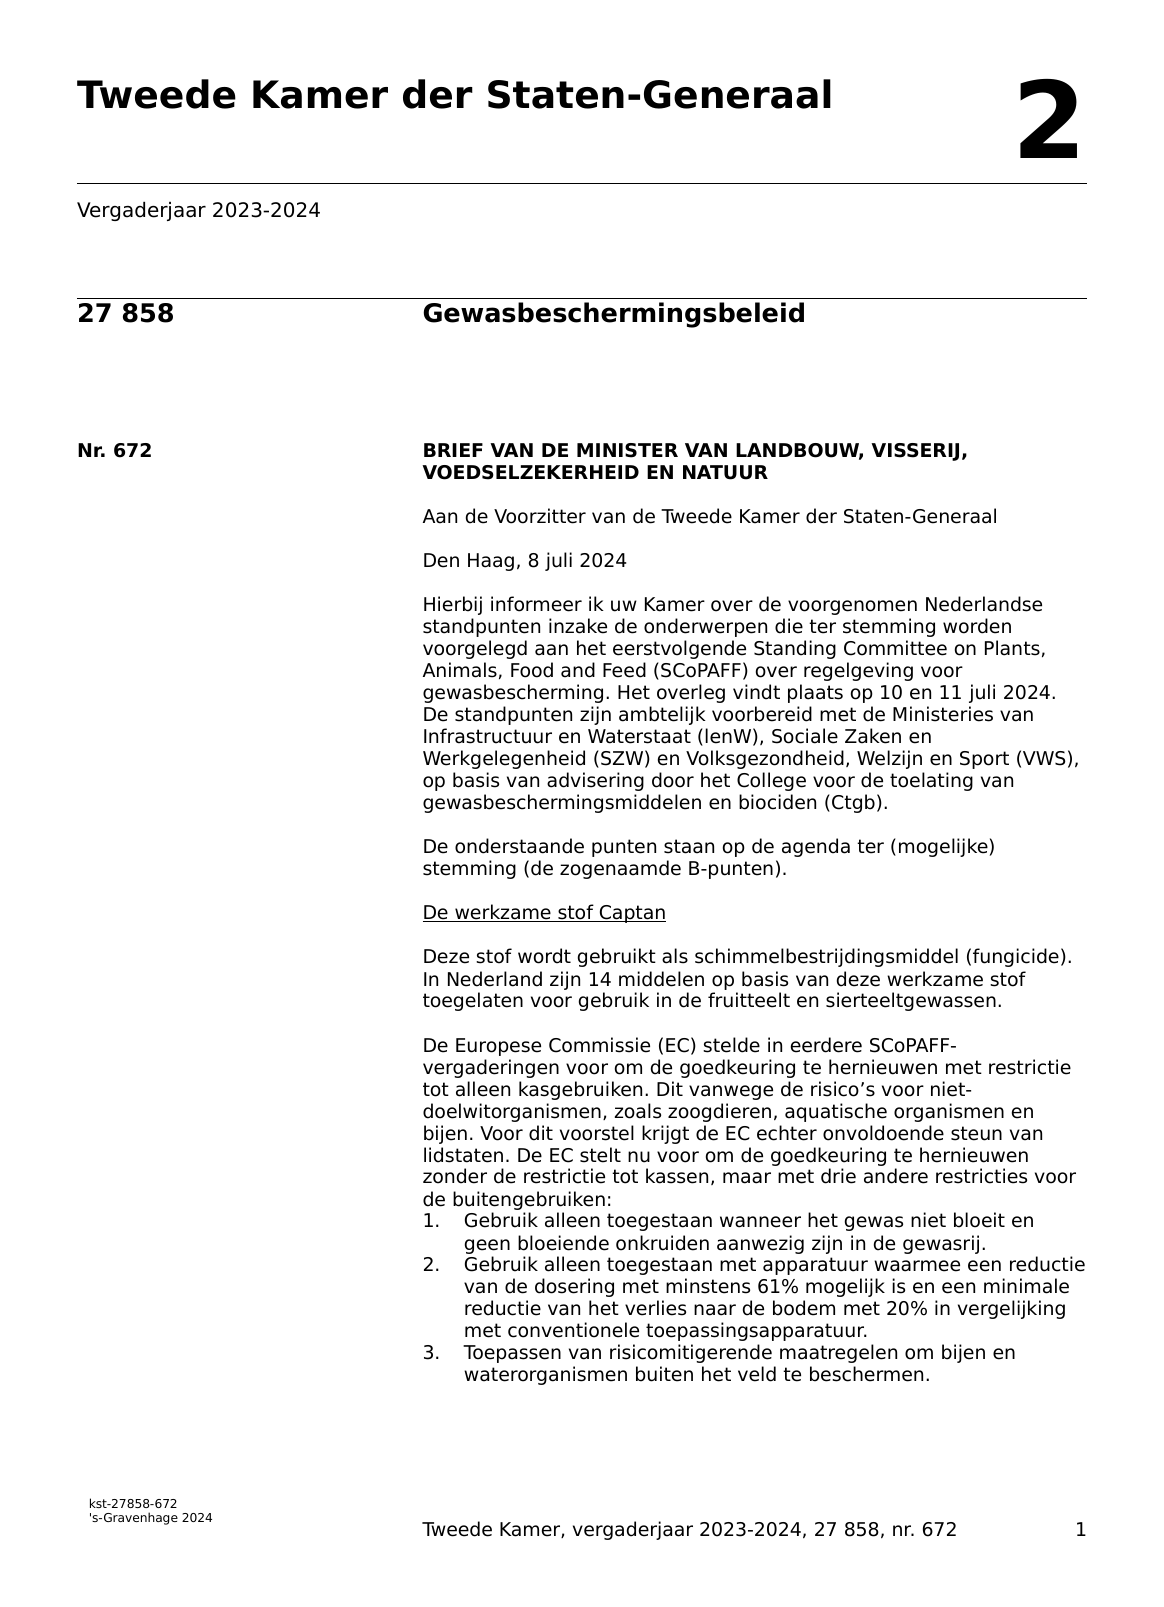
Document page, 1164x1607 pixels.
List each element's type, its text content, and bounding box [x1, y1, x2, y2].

table_header 2 [886, 59, 1087, 183]
text kst-27858-672 [88, 1497, 323, 1511]
subtitle De werkzame stof Captan [422, 902, 1087, 924]
text De Europese Commissie (EC) stelde in eerdere SCoPAFF-vergaderingen voor om de goedkeuring te hernieuwen met restrictie tot alleen kasgebruiken. Dit vanwege de risico’s voor niet-doelwitorganismen, zoals zoogdieren, aquatische organismen en bijen. Voor dit voorstel krijgt de EC echter onvoldoende steun van lidstaten. De EC stelt nu voor om de goedkeuring te hernieuwen zonder de restrictie tot kassen, maar met drie andere restricties voor de buitengebruiken: [422, 1034, 1087, 1210]
table_cell Vergaderjaar 2023-2024 [77, 184, 1087, 298]
subtitle 27 858 Gewasbeschermingsbeleid [77, 299, 1087, 329]
text 's-Gravenhage 2024 [88, 1511, 323, 1525]
text Aan de Voorzitter van de Tweede Kamer der Staten-Generaal [422, 506, 1087, 528]
subtitle Nr. 672 BRIEF VAN DE MINISTER VAN LANDBOUW, VISSERIJ, VOEDSELZEKERHEID EN NATUUR [77, 440, 1087, 484]
text 3. Toepassen van risicomitigerende maatregelen om bijen en waterorganismen buiten het veld te beschermen. [422, 1342, 1087, 1386]
text 1. Gebruik alleen toegestaan wanneer het gewas niet bloeit en geen bloeiende onkruiden aanwezig zijn in de gewasrij. [422, 1210, 1087, 1254]
text Den Haag, 8 juli 2024 [422, 550, 1087, 572]
text Deze stof wordt gebruikt als schimmelbestrijdingsmiddel (fungicide). In Nederland zijn 14 middelen op basis van deze werkzame stof toegelaten voor gebruik in de fruitteelt en sierteeltgewassen. [422, 946, 1087, 1012]
text De onderstaande punten staan op de agenda ter (mogelijke) stemming (de zogenaamde B-punten). [422, 836, 1087, 880]
text Hierbij informeer ik uw Kamer over de voorgenomen Nederlandse standpunten inzake de onderwerpen die ter stemming worden voorgelegd aan het eerstvolgende Standing Committee on Plants, Animals, Food and Feed (SCoPAFF) over regelgeving voor gewasbescherming. Het overleg vindt plaats op 10 en 11 juli 2024. De standpunten zijn ambtelijk voorbereid met de Ministeries van Infrastructuur en Waterstaat (lenW), Sociale Zaken en Werkgelegenheid (SZW) en Volksgezondheid, Welzijn en Sport (VWS), op basis van advisering door het College voor de toelating van gewasbeschermingsmiddelen en biociden (Ctgb). [422, 594, 1087, 814]
table_header Tweede Kamer der Staten-Generaal [77, 59, 886, 183]
text 2. Gebruik alleen toegestaan met apparatuur waarmee een reductie van de dosering met minstens 61% mogelijk is en een minimale reductie van het verlies naar de bodem met 20% in vergelijking met conventionele toepassingsapparatuur. [422, 1254, 1087, 1342]
